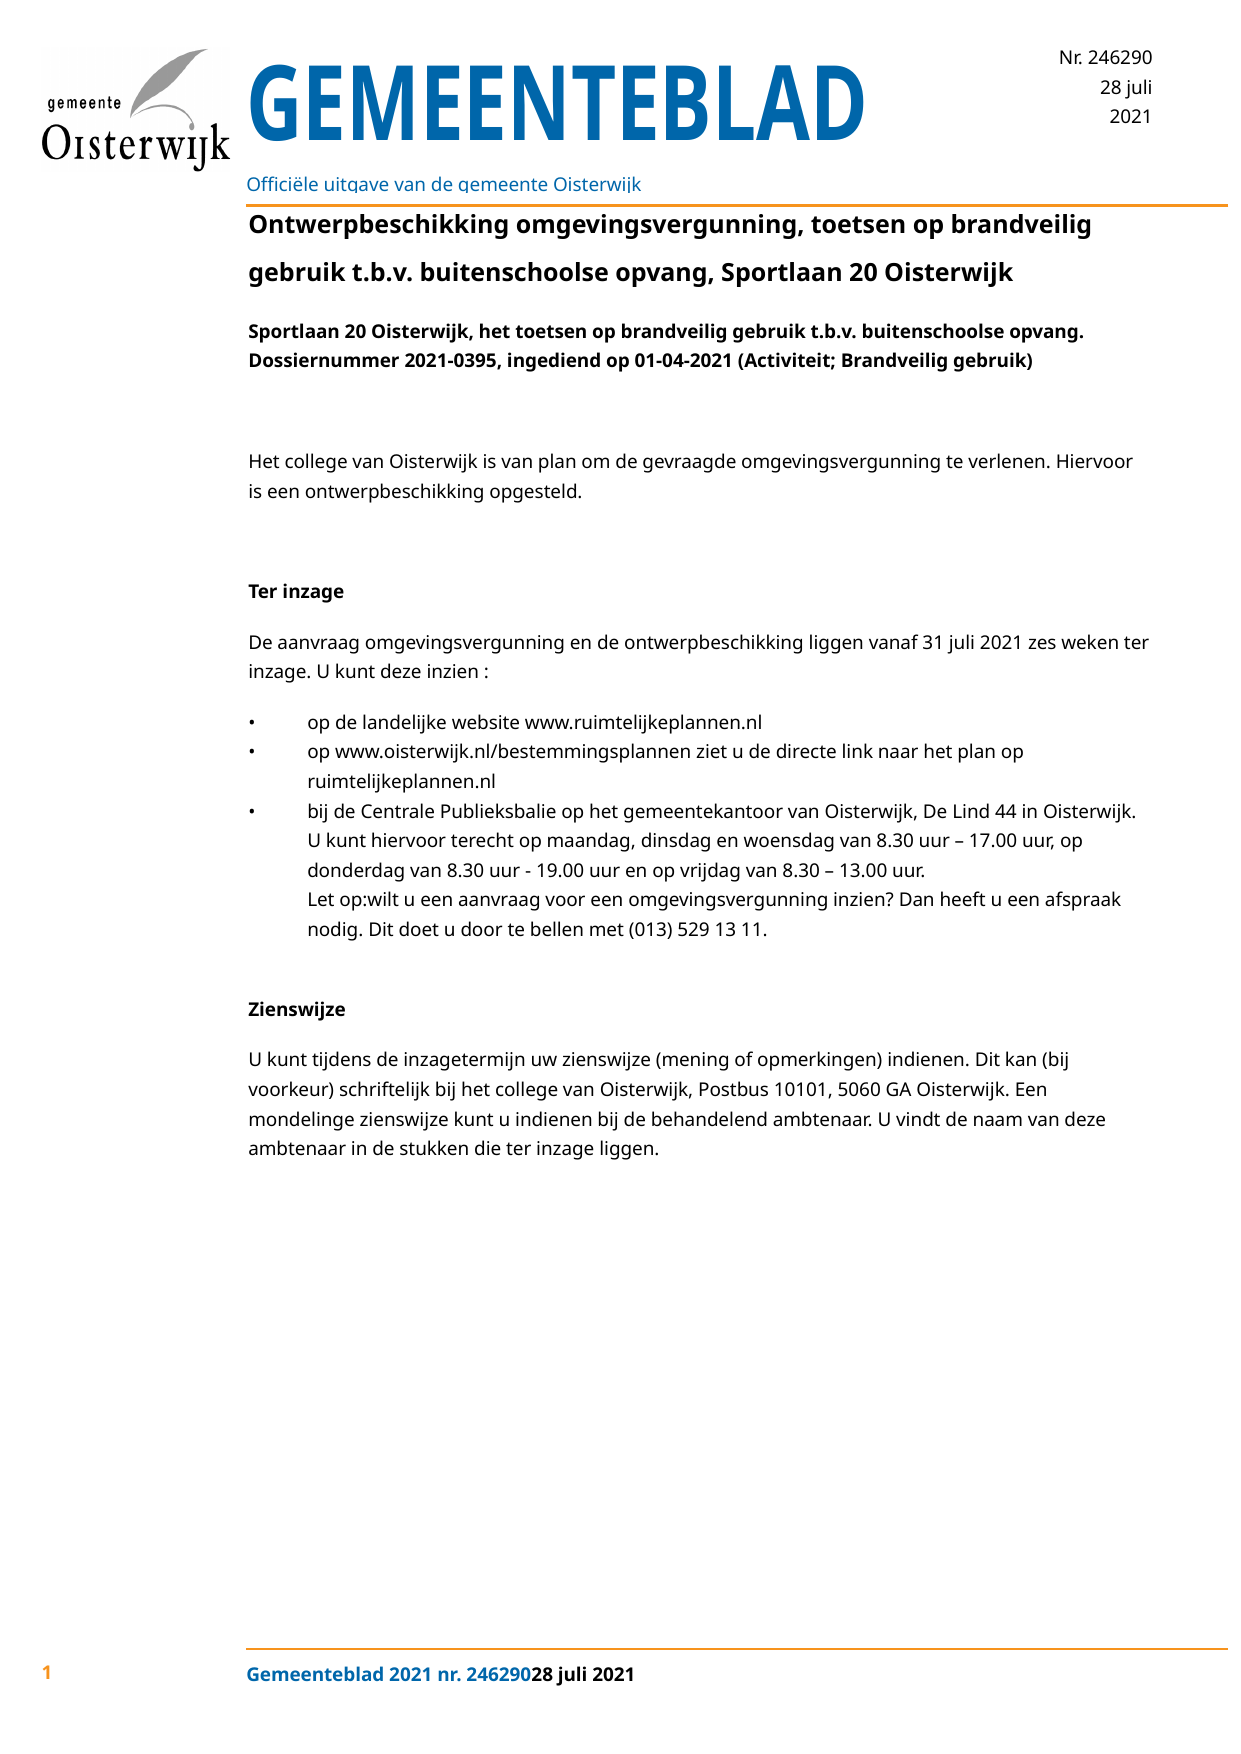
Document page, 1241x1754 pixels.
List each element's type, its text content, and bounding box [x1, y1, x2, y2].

text Ontwerpbeschikking omgevingsvergunning, toetsen op brandveilig gebruik t.b.v. buitenschoolse opvang, Sportlaan 20 Oisterwijk [248, 207, 1152, 288]
list Let op:wilt u een aanvraag voor een omgevingsvergunning inzien? Dan heeft u een afspraak nodig. Dit doet u door te bellen met (013) 529 13 11. [248, 887, 1152, 942]
text Het college van Oisterwijk is van plan om de gevraagde omgevingsvergunning te verlenen. Hiervoor is een ontwerpbeschikking opgesteld. [248, 448, 1152, 504]
text Ter inzage [248, 579, 1152, 604]
list op www.oisterwijk.nl/bestemmingsplannen ziet u de directe link naar het plan op ruimtelijkeplannen.nl [248, 739, 1152, 794]
text U kunt tijdens de inzagetermijn uw zienswijze (mening of opmerkingen) indienen. Dit kan (bij voorkeur) schriftelijk bij het college van Oisterwijk, Postbus 10101, 5060 GA Oisterwijk. Een mondelinge zienswijze kunt u indienen bij de behandelend ambtenaar. U vindt de naam van deze ambtenaar in de stukken die ter inzage liggen. [248, 1047, 1152, 1161]
text Zienswijze [248, 996, 1152, 1022]
text Sportlaan 20 Oisterwijk, het toetsen op brandveilig gebruik t.b.v. buitenschoolse opvang. Dossiernummer 2021-0395, ingediend op 01-04-2021 (Activiteit; Brandveilig gebruik) [248, 318, 1152, 373]
list op de landelijke website www.ruimtelijkeplannen.nl [248, 709, 1152, 735]
picture [41, 47, 231, 172]
list bij de Centrale Publieksbalie op het gemeentekantoor van Oisterwijk, De Lind 44 in Oisterwijk. U kunt hiervoor terecht op maandag, dinsdag en woensdag van 8.30 uur – 17.00 uur, op donderdag van 8.30 uur - 19.00 uur en op vrijdag van 8.30 – 13.00 uur. [248, 798, 1152, 883]
text De aanvraag omgevingsvergunning en de ontwerpbeschikking liggen vanaf 31 juli 2021 zes weken ter inzage. U kunt deze inzien : [248, 629, 1152, 684]
